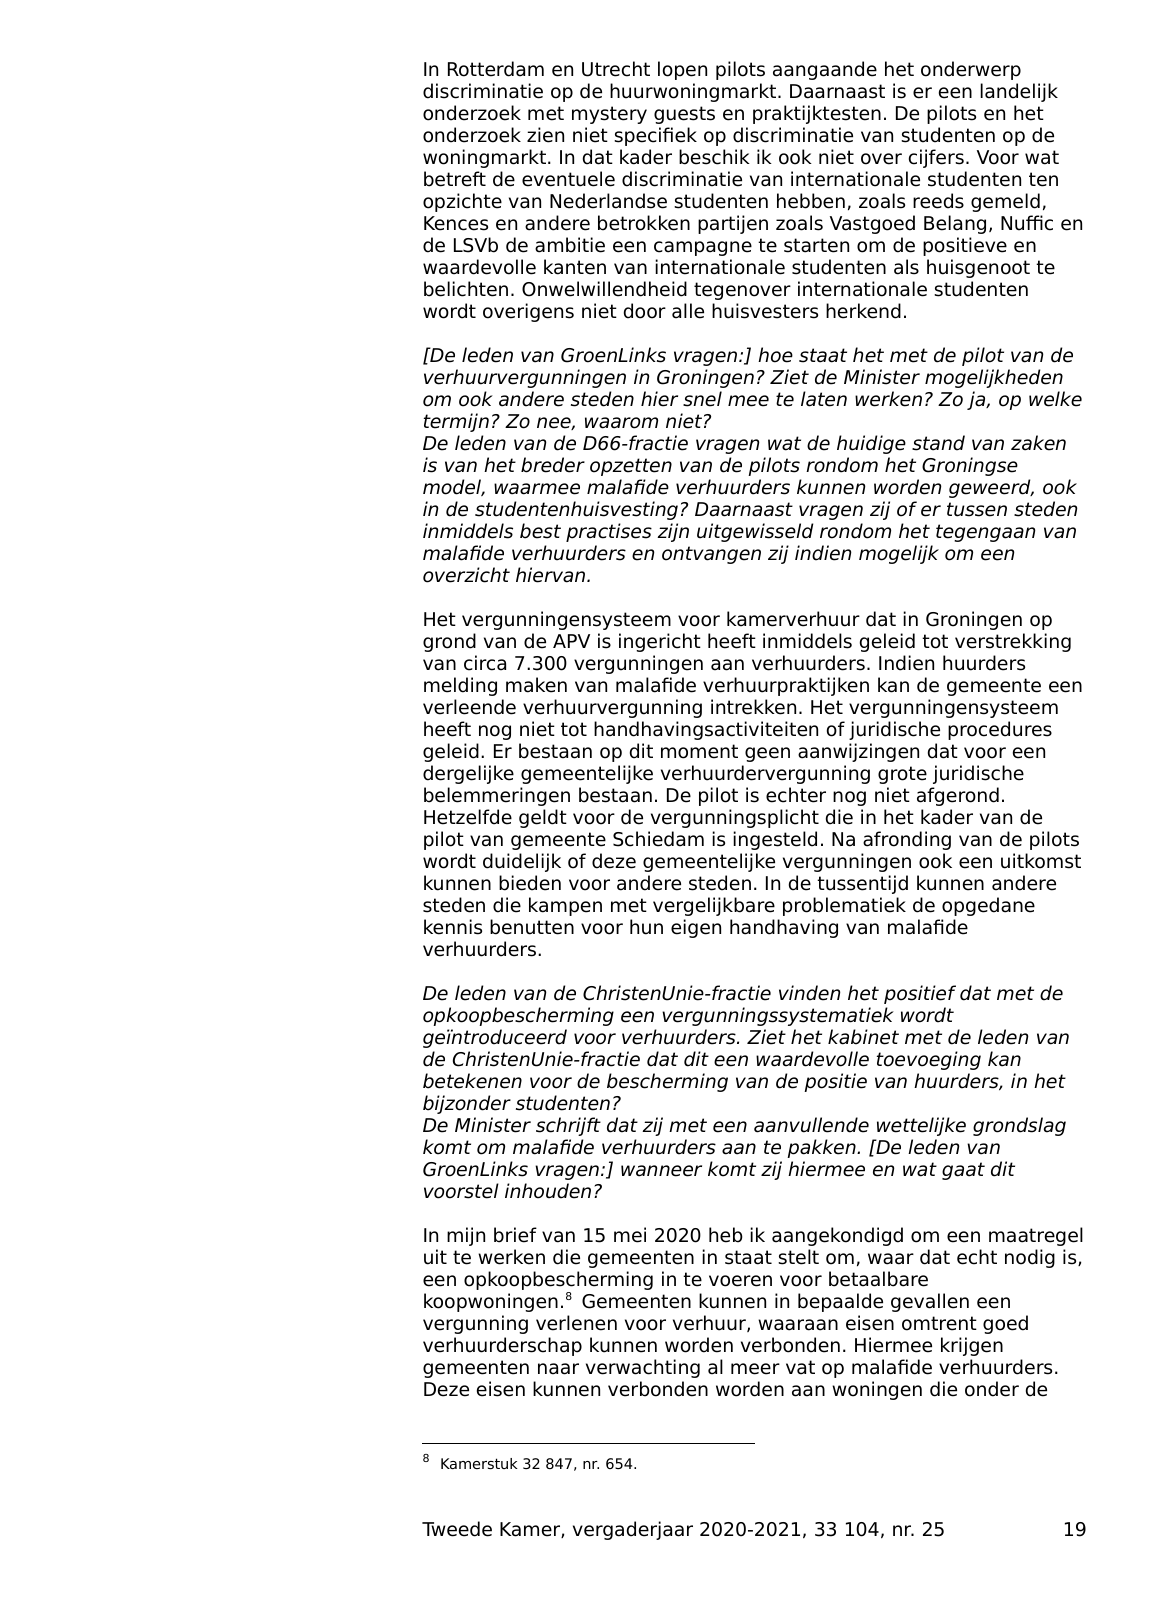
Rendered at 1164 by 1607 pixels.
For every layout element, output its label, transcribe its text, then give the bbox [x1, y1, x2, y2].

text In Rotterdam en Utrecht lopen pilots aangaande het onderwerp discriminatie op de huurwoningmarkt. Daarnaast is er een landelijk onderzoek met mystery guests en praktijktesten. De pilots en het onderzoek zien niet specifiek op discriminatie van studenten op de woningmarkt. In dat kader beschik ik ook niet over cijfers. Voor wat betreft de eventuele discriminatie van internationale studenten ten opzichte van Nederlandse studenten hebben, zoals reeds gemeld, Kences en andere betrokken partijen zoals Vastgoed Belang, Nuffic en de LSVb de ambitie een campagne te starten om de positieve en waardevolle kanten van internationale studenten als huisgenoot te belichten. Onwelwillendheid tegenover internationale studenten wordt overigens niet door alle huisvesters herkend. [422, 59, 1087, 323]
text De leden van de ChristenUnie-fractie vinden het positief dat met de opkoopbescherming een vergunningssystematiek wordt geïntroduceerd voor verhuurders. Ziet het kabinet met de leden van de ChristenUnie-fractie dat dit een waardevolle toevoeging kan betekenen voor de bescherming van de positie van huurders, in het bijzonder studenten? [422, 983, 1087, 1115]
text De Minister schrijft dat zij met een aanvullende wettelijke grondslag komt om malafide verhuurders aan te pakken. [De leden van GroenLinks vragen:] wanneer komt zij hiermee en wat gaat dit voorstel inhouden? [422, 1115, 1087, 1203]
text Het vergunningensysteem voor kamerverhuur dat in Groningen op grond van de APV is ingericht heeft inmiddels geleid tot verstrekking van circa 7.300 vergunningen aan verhuurders. Indien huurders melding maken van malafide verhuurpraktijken kan de gemeente een verleende verhuurvergunning intrekken. Het vergunningensysteem heeft nog niet tot handhavingsactiviteiten of juridische procedures geleid. Er bestaan op dit moment geen aanwijzingen dat voor een dergelijke gemeentelijke verhuurdervergunning grote juridische belemmeringen bestaan. De pilot is echter nog niet afgerond. Hetzelfde geldt voor de vergunningsplicht die in het kader van de pilot van gemeente Schiedam is ingesteld. Na afronding van de pilots wordt duidelijk of deze gemeentelijke vergunningen ook een uitkomst kunnen bieden voor andere steden. In de tussentijd kunnen andere steden die kampen met vergelijkbare problematiek de opgedane kennis benutten voor hun eigen handhaving van malafide verhuurders. [422, 609, 1087, 961]
text In mijn brief van 15 mei 2020 heb ik aangekondigd om een maatregel uit te werken die gemeenten in staat stelt om, waar dat echt nodig is, een opkoopbescherming in te voeren voor betaalbare koopwoningen. Gemeenten kunnen in bepaalde gevallen een vergunning verlenen voor verhuur, waaraan eisen omtrent goed verhuurderschap kunnen worden verbonden. Hiermee krijgen gemeenten naar verwachting al meer vat op malafide verhuurders. Deze eisen kunnen verbonden worden aan woningen die onder de [422, 1225, 1087, 1401]
text De leden van de D66-fractie vragen wat de huidige stand van zaken is van het breder opzetten van de pilots rondom het Groningse model, waarmee malafide verhuurders kunnen worden geweerd, ook in de studentenhuisvesting? Daarnaast vragen zij of er tussen steden inmiddels best practises zijn uitgewisseld rondom het tegengaan van malafide verhuurders en ontvangen zij indien mogelijk om een overzicht hiervan. [422, 433, 1087, 587]
text Kamerstuk 32 847, nr. 654. [422, 1452, 1087, 1474]
text [De leden van GroenLinks vragen:] hoe staat het met de pilot van de verhuurvergunningen in Groningen? Ziet de Minister mogelijkheden om ook andere steden hier snel mee te laten werken? Zo ja, op welke termijn? Zo nee, waarom niet? [422, 345, 1087, 433]
